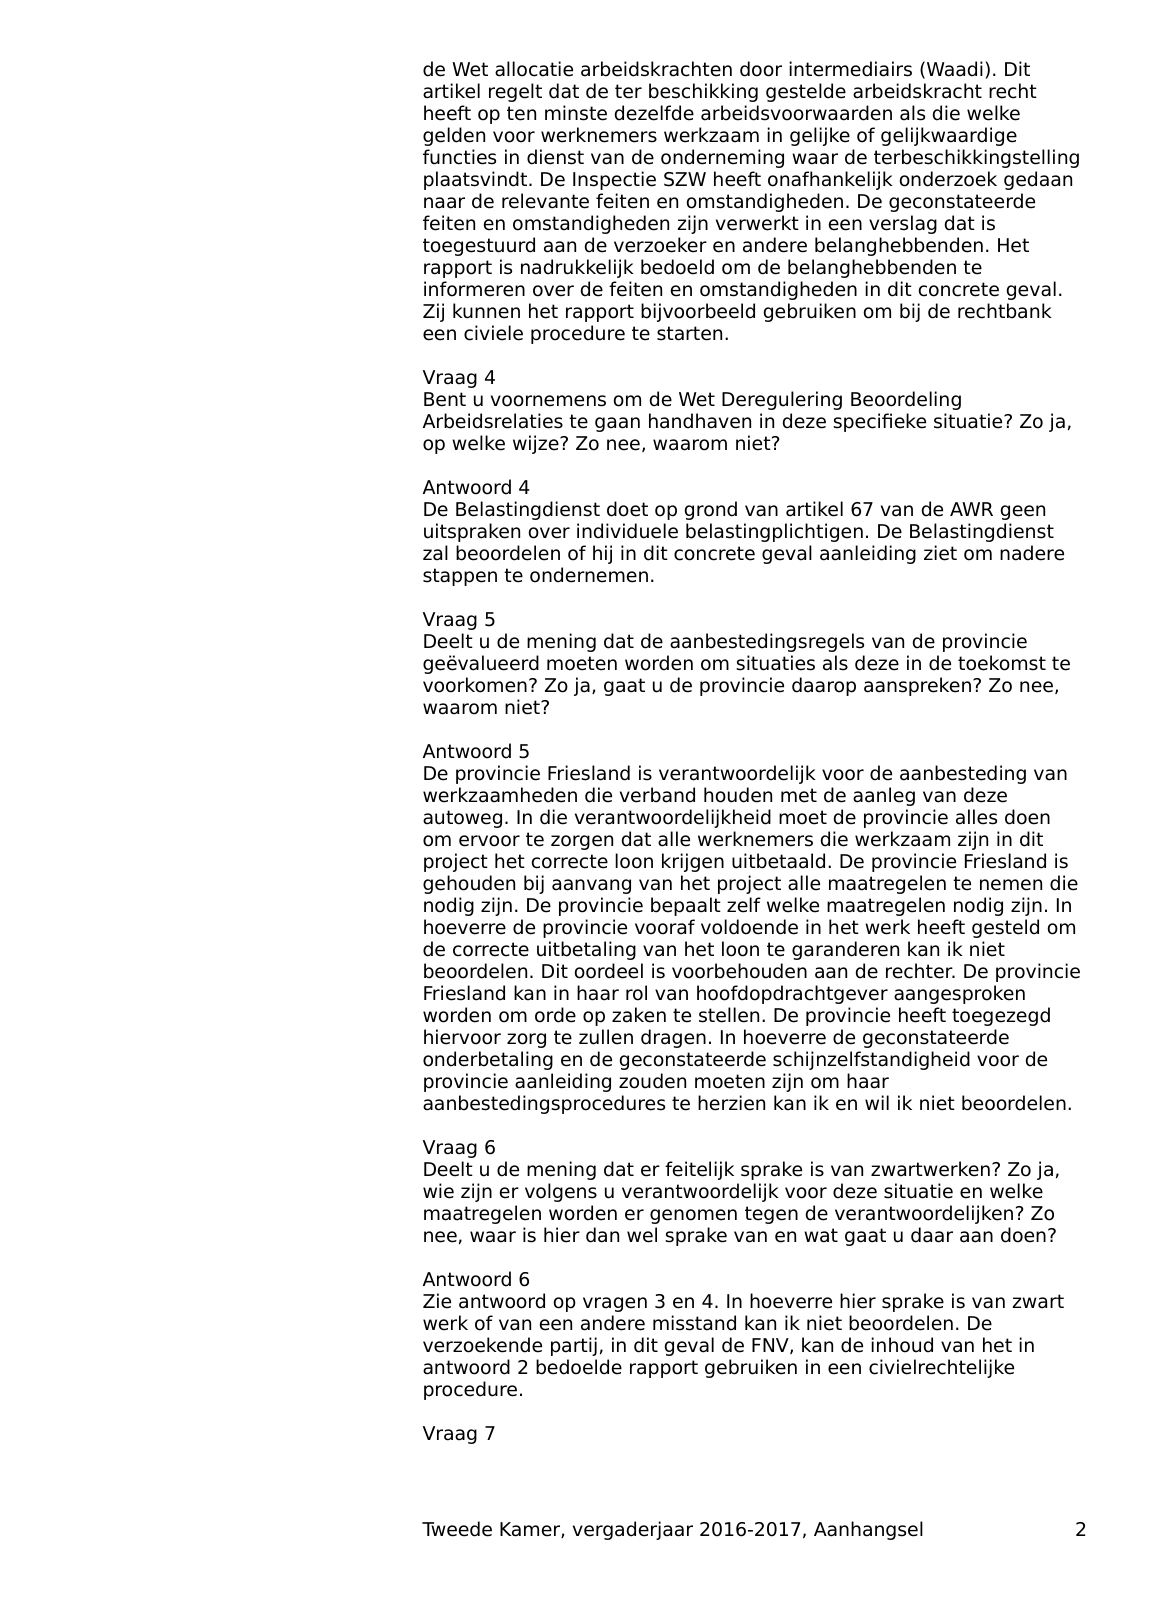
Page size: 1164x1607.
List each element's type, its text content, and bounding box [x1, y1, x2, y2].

text Deelt u de mening dat de aanbestedingsregels van de provincie geëvalueerd moeten worden om situaties als deze in de toekomst te voorkomen? Zo ja, gaat u de provincie daarop aanspreken? Zo nee, waarom niet? [422, 631, 1087, 719]
text Deelt u de mening dat er feitelijk sprake is van zwartwerken? Zo ja, wie zijn er volgens u verantwoordelijk voor deze situatie en welke maatregelen worden er genomen tegen de verantwoordelijken? Zo nee, waar is hier dan wel sprake van en wat gaat u daar aan doen? [422, 1159, 1087, 1247]
text Vraag 4 [422, 367, 1087, 389]
text de Wet allocatie arbeidskrachten door intermediairs (Waadi). Dit artikel regelt dat de ter beschikking gestelde arbeidskracht recht heeft op ten minste dezelfde arbeidsvoorwaarden als die welke gelden voor werknemers werkzaam in gelijke of gelijkwaardige functies in dienst van de onderneming waar de terbeschikkingstelling plaatsvindt. De Inspectie SZW heeft onafhankelijk onderzoek gedaan naar de relevante feiten en omstandigheden. De geconstateerde feiten en omstandigheden zijn verwerkt in een verslag dat is toegestuurd aan de verzoeker en andere belanghebbenden. Het rapport is nadrukkelijk bedoeld om de belanghebbenden te informeren over de feiten en omstandigheden in dit concrete geval. Zij kunnen het rapport bijvoorbeeld gebruiken om bij de rechtbank een civiele procedure te starten. [422, 59, 1087, 345]
text Bent u voornemens om de Wet Deregulering Beoordeling Arbeidsrelaties te gaan handhaven in deze specifieke situatie? Zo ja, op welke wijze? Zo nee, waarom niet? [422, 389, 1087, 455]
text Antwoord 6 [422, 1269, 1087, 1291]
text Zie antwoord op vragen 3 en 4. In hoeverre hier sprake is van zwart werk of van een andere misstand kan ik niet beoordelen. De verzoekende partij, in dit geval de FNV, kan de inhoud van het in antwoord 2 bedoelde rapport gebruiken in een civielrechtelijke procedure. [422, 1291, 1087, 1401]
text De Belastingdienst doet op grond van artikel 67 van de AWR geen uitspraken over individuele belastingplichtigen. De Belastingdienst zal beoordelen of hij in dit concrete geval aanleiding ziet om nadere stappen te ondernemen. [422, 499, 1087, 587]
text Vraag 7 [422, 1423, 1087, 1445]
text Antwoord 4 [422, 477, 1087, 499]
text Vraag 5 [422, 609, 1087, 631]
text De provincie Friesland is verantwoordelijk voor de aanbesteding van werkzaamheden die verband houden met de aanleg van deze autoweg. In die verantwoordelijkheid moet de provincie alles doen om ervoor te zorgen dat alle werknemers die werkzaam zijn in dit project het correcte loon krijgen uitbetaald. De provincie Friesland is gehouden bij aanvang van het project alle maatregelen te nemen die nodig zijn. De provincie bepaalt zelf welke maatregelen nodig zijn. In hoeverre de provincie vooraf voldoende in het werk heeft gesteld om de correcte uitbetaling van het loon te garanderen kan ik niet beoordelen. Dit oordeel is voorbehouden aan de rechter. De provincie Friesland kan in haar rol van hoofdopdrachtgever aangesproken worden om orde op zaken te stellen. De provincie heeft toegezegd hiervoor zorg te zullen dragen. In hoeverre de geconstateerde onderbetaling en de geconstateerde schijnzelfstandigheid voor de provincie aanleiding zouden moeten zijn om haar aanbestedingsprocedures te herzien kan ik en wil ik niet beoordelen. [422, 763, 1087, 1115]
text Vraag 6 [422, 1137, 1087, 1159]
text Antwoord 5 [422, 741, 1087, 763]
